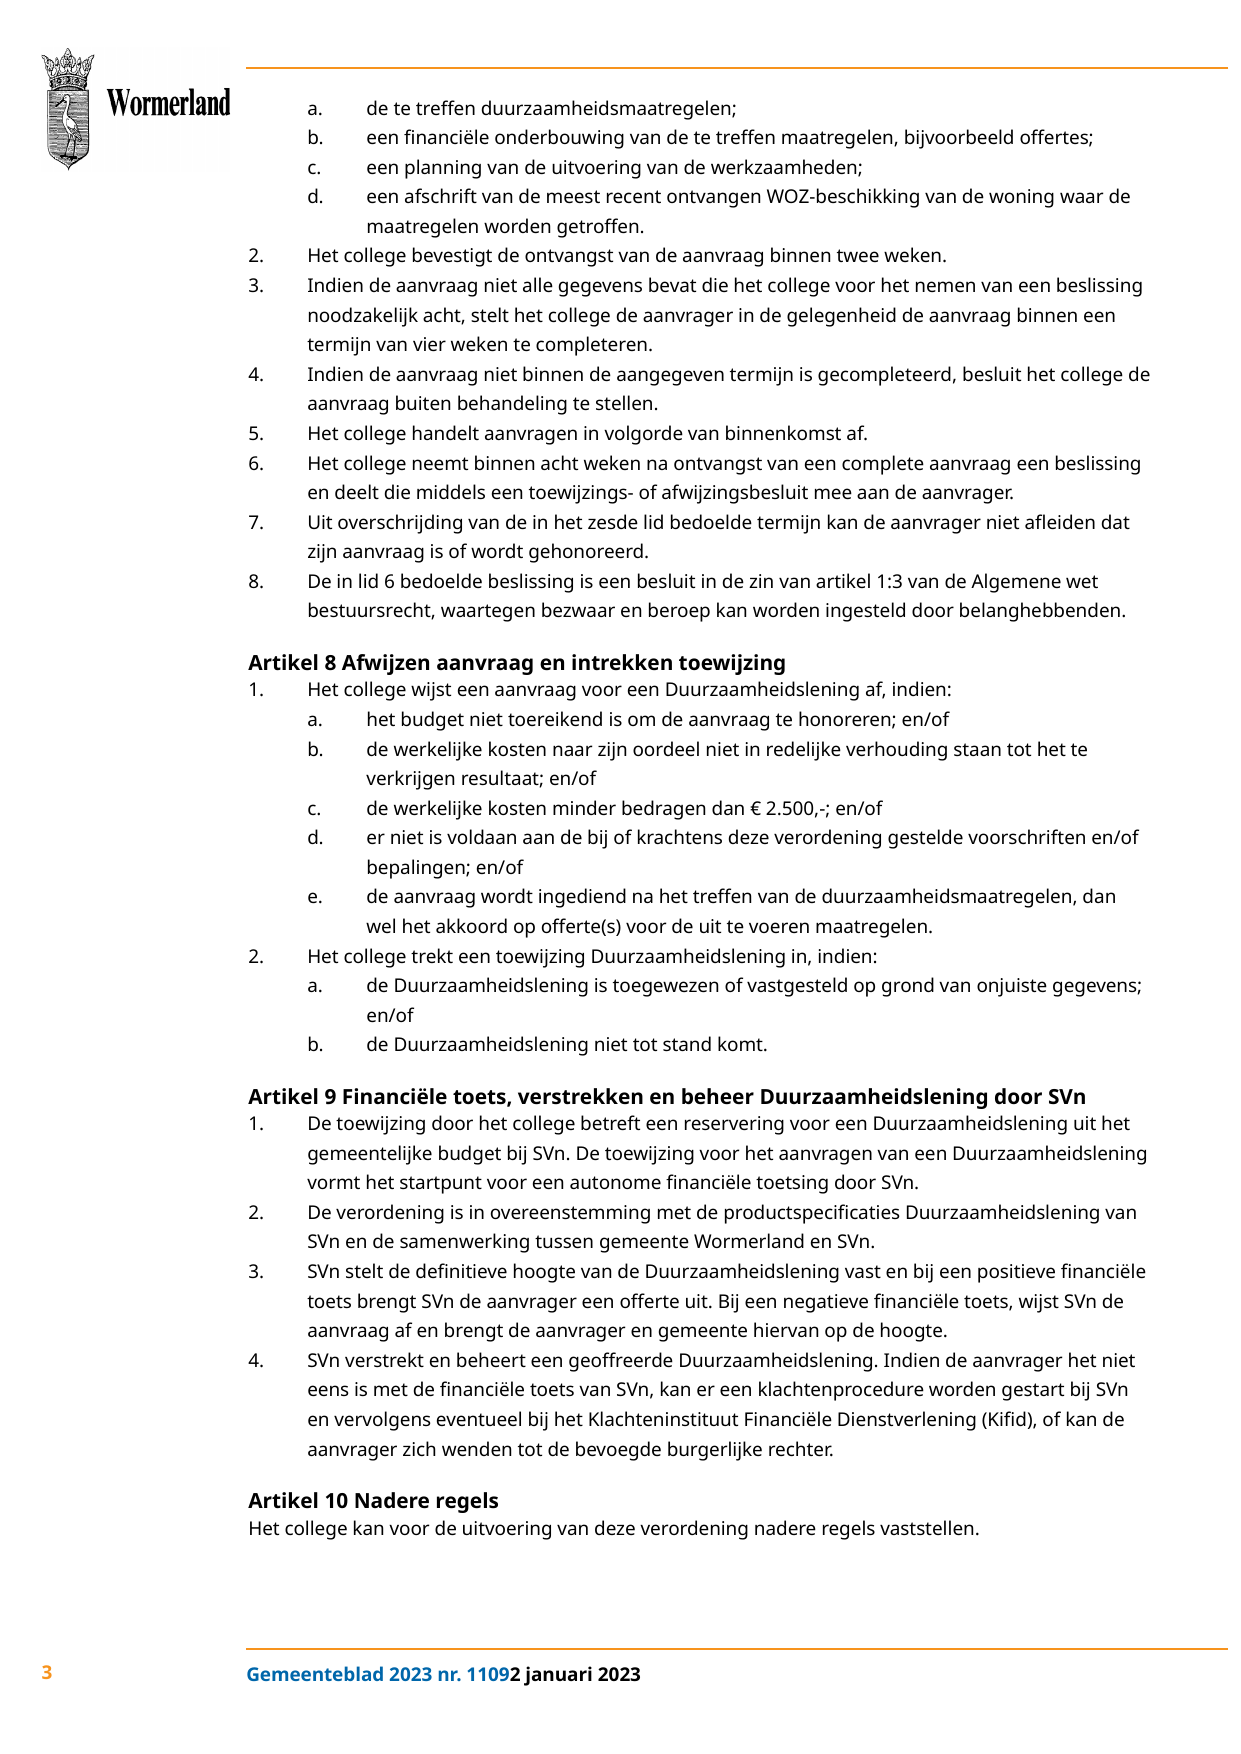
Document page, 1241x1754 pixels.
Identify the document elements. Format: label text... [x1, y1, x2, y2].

list een afschrift van de meest recent ontvangen WOZ-beschikking van de woning waar de maatregelen worden getroffen. [307, 183, 1152, 239]
list De verordening is in overeenstemming met de productspecificaties Duurzaamheidslening van SVn en de samenwerking tussen gemeente Wormerland en SVn. [248, 1199, 1152, 1254]
list de Duurzaamheidslening is toegewezen of vastgesteld op grond van onjuiste gegevens; en/of [307, 972, 1152, 1028]
list SVn verstrekt en beheert een geoffreerde Duurzaamheidslening. Indien de aanvrager het niet eens is met de financiële toets van SVn, kan er een klachtenprocedure worden gestart bij SVn en vervolgens eventueel bij het Klachteninstituut Financiële Dienstverlening (Kifid), of kan de aanvrager zich wenden tot de bevoegde burgerlijke rechter. [248, 1347, 1152, 1462]
list Het college trekt een toewijzing Duurzaamheidslening in, indien: [248, 943, 1152, 968]
list Indien de aanvraag niet alle gegevens bevat die het college voor het nemen van een beslissing noodzakelijk acht, stelt het college de aanvrager in de gelegenheid de aanvraag binnen een termijn van vier weken te completeren. [248, 272, 1152, 357]
list de te treffen duurzaamheidsmaatregelen; [307, 95, 1152, 121]
list Het college handelt aanvragen in volgorde van binnenkomst af. [248, 420, 1152, 446]
list een planning van de uitvoering van de werkzaamheden; [307, 154, 1152, 180]
list het budget niet toereikend is om de aanvraag te honoreren; en/of [307, 706, 1152, 732]
list een financiële onderbouwing van de te treffen maatregelen, bijvoorbeeld offertes; [307, 124, 1152, 150]
list Het college neemt binnen acht weken na ontvangst van een complete aanvraag een beslissing en deelt die middels een toewijzings- of afwijzingsbesluit mee aan de aanvrager. [248, 450, 1152, 505]
list de aanvraag wordt ingediend na het treffen van de duurzaamheidsmaatregelen, dan wel het akkoord op offerte(s) voor de uit te voeren maatregelen. [307, 884, 1152, 939]
list de werkelijke kosten naar zijn oordeel niet in redelijke verhouding staan tot het te verkrijgen resultaat; en/of [307, 736, 1152, 791]
list SVn stelt de definitieve hoogte van de Duurzaamheidslening vast en bij een positieve financiële toets brengt SVn de aanvrager een offerte uit. Bij een negatieve financiële toets, wijst SVn de aanvraag af en brengt de aanvrager en gemeente hiervan op de hoogte. [248, 1258, 1152, 1343]
list De in lid 6 bedoelde beslissing is een besluit in de zin van artikel 1:3 van de Algemene wet bestuursrecht, waartegen bezwaar en beroep kan worden ingesteld door belanghebbenden. [248, 568, 1152, 623]
text Het college kan voor de uitvoering van deze verordening nadere regels vaststellen. [248, 1515, 1152, 1540]
list Indien de aanvraag niet binnen de aangegeven termijn is gecompleteerd, besluit het college de aanvraag buiten behandeling te stellen. [248, 361, 1152, 416]
picture [41, 47, 231, 172]
text Artikel 10 Nadere regels [248, 1486, 1152, 1515]
list er niet is voldaan aan de bij of krachtens deze verordening gestelde voorschriften en/of bepalingen; en/of [307, 824, 1152, 880]
list Uit overschrijding van de in het zesde lid bedoelde termijn kan de aanvrager niet afleiden dat zijn aanvraag is of wordt gehonoreerd. [248, 509, 1152, 564]
text Artikel 8 Afwijzen aanvraag en intrekken toewijzing [248, 648, 1152, 677]
list de werkelijke kosten minder bedragen dan € 2.500,-; en/of [307, 795, 1152, 821]
list de Duurzaamheidslening niet tot stand komt. [307, 1032, 1152, 1057]
list Het college wijst een aanvraag voor een Duurzaamheidslening af, indien: [248, 677, 1152, 702]
text Artikel 9 Financiële toets, verstrekken en beheer Duurzaamheidslening door SVn [248, 1082, 1152, 1110]
list De toewijzing door het college betreft een reservering voor een Duurzaamheidslening uit het gemeentelijke budget bij SVn. De toewijzing voor het aanvragen van een Duurzaamheidslening vormt het startpunt voor een autonome financiële toetsing door SVn. [248, 1110, 1152, 1195]
list Het college bevestigt de ontvangst van de aanvraag binnen twee weken. [248, 243, 1152, 268]
